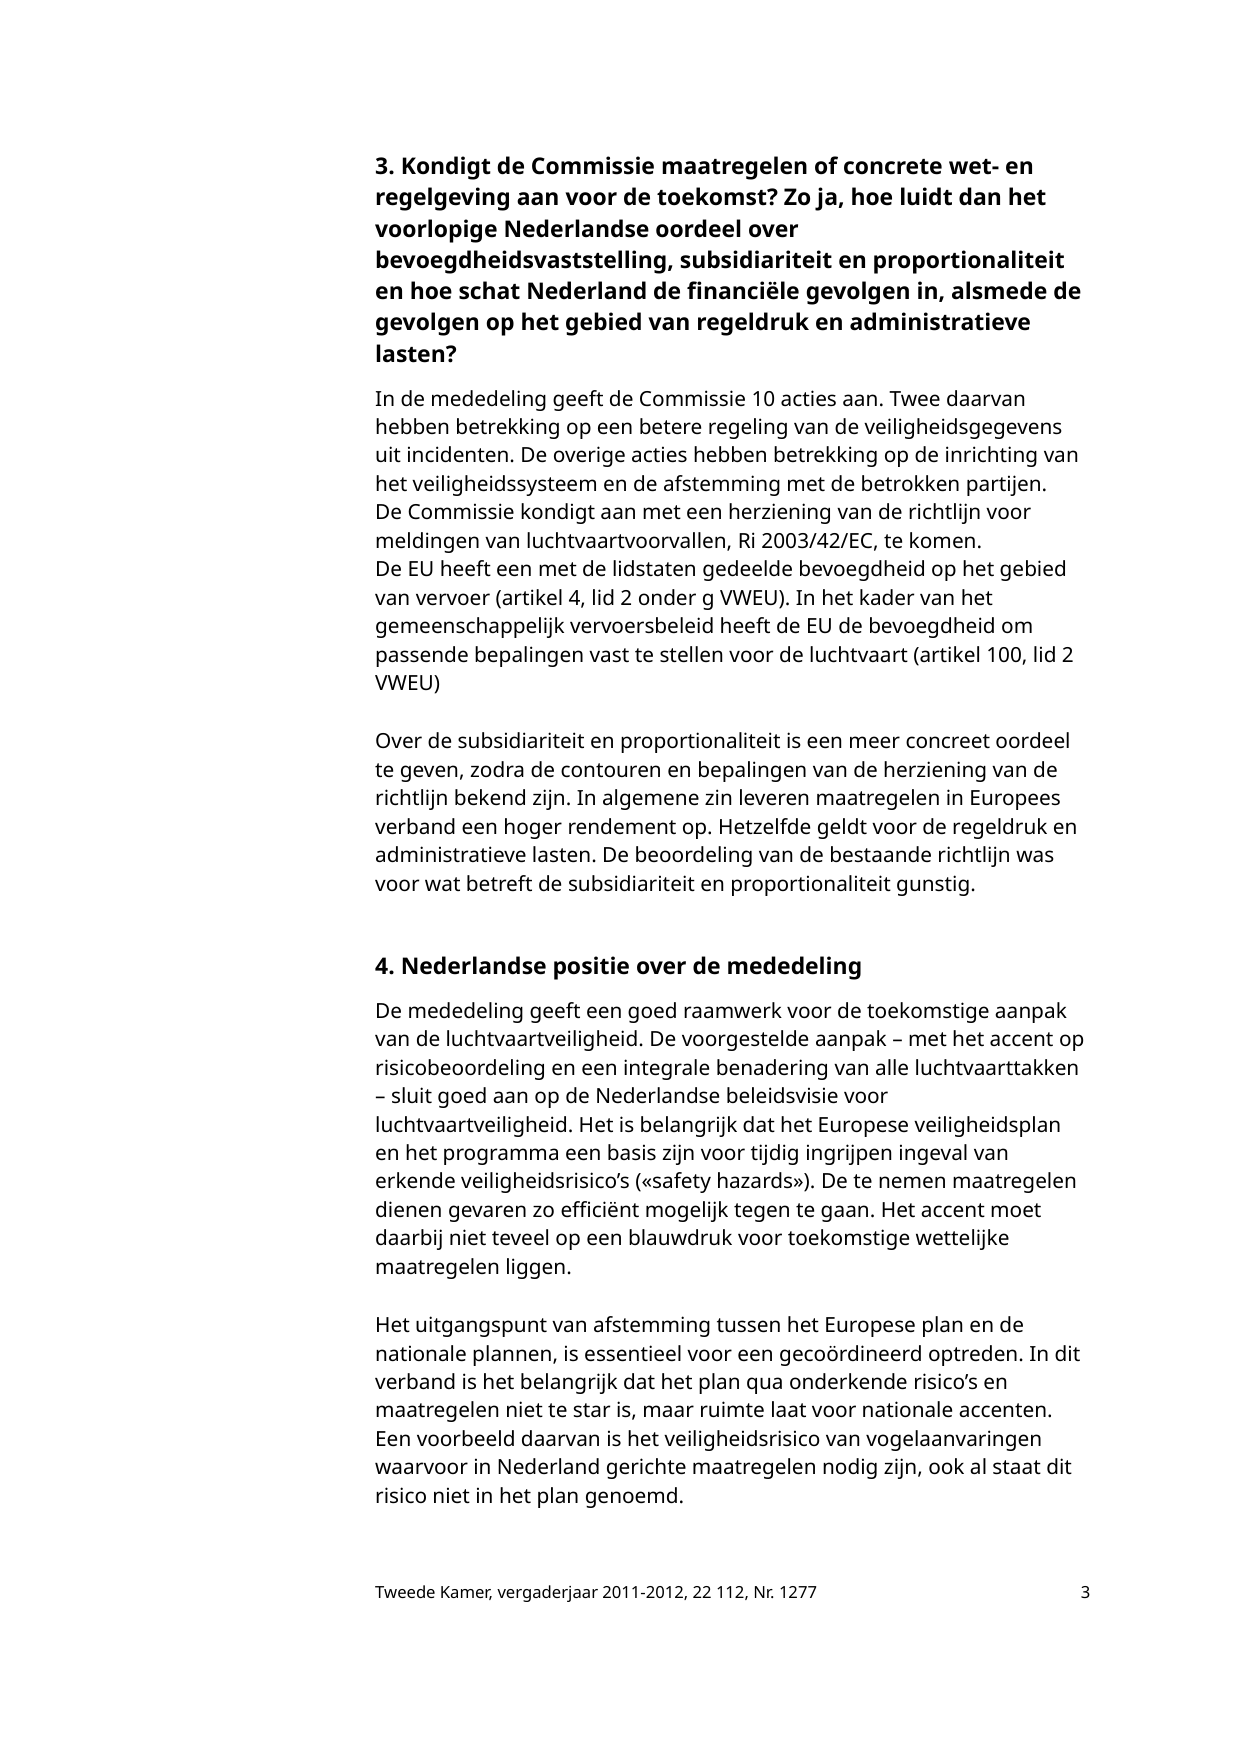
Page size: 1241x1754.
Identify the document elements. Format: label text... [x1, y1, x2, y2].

text Het uitgangspunt van afstemming tussen het Europese plan en de nationale plannen, is essentieel voor een gecoördineerd optreden. In dit verband is het belangrijk dat het plan qua onderkende risico’s en maatregelen niet te star is, maar ruimte laat voor nationale accenten. Een voorbeeld daarvan is het veiligheidsrisico van vogelaanvaringen waarvoor in Nederland gerichte maatregelen nodig zijn, ook al staat dit risico niet in het plan genoemd. [375, 1310, 1090, 1509]
text De mededeling geeft een goed raamwerk voor de toekomstige aanpak van de luchtvaartveiligheid. De voorgestelde aanpak – met het accent op risicobeoordeling en een integrale benadering van alle luchtvaarttakken – sluit goed aan op de Nederlandse beleidsvisie voor luchtvaartveiligheid. Het is belangrijk dat het Europese veiligheidsplan en het programma een basis zijn voor tijdig ingrijpen ingeval van erkende veiligheidsrisico’s («safety hazards»). De te nemen maatregelen dienen gevaren zo efficiënt mogelijk tegen te gaan. Het accent moet daarbij niet teveel op een blauwdruk voor toekomstige wettelijke maatregelen liggen. [375, 996, 1090, 1280]
text Over de subsidiariteit en proportionaliteit is een meer concreet oordeel te geven, zodra de contouren en bepalingen van de herziening van de richtlijn bekend zijn. In algemene zin leveren maatregelen in Europees verband een hoger rendement op. Hetzelfde geldt voor de regeldruk en administratieve lasten. De beoordeling van de bestaande richtlijn was voor wat betreft de subsidiariteit en proportionaliteit gunstig. [375, 727, 1090, 897]
text De Commissie kondigt aan met een herziening van de richtlijn voor meldingen van luchtvaartvoorvallen, Ri 2003/42/EC, te komen. [375, 497, 1090, 554]
text De EU heeft een met de lidstaten gedeelde bevoegdheid op het gebied van vervoer (artikel 4, lid 2 onder g VWEU). In het kader van het gemeenschappelijk vervoersbeleid heeft de EU de bevoegdheid om passende bepalingen vast te stellen voor de luchtvaart (artikel 100, lid 2 VWEU) [375, 554, 1090, 697]
subtitle 4. Nederlandse positie over de mededeling [375, 950, 1090, 981]
subtitle 3. Kondigt de Commissie maatregelen of concrete wet- en regelgeving aan voor de toekomst? Zo ja, hoe luidt dan het voorlopige Nederlandse oordeel over bevoegdheidsvaststelling, subsidiariteit en proportionaliteit en hoe schat Nederland de financiële gevolgen in, alsmede de gevolgen op het gebied van regeldruk en administratieve lasten? [375, 150, 1090, 369]
text In de mededeling geeft de Commissie 10 acties aan. Twee daarvan hebben betrekking op een betere regeling van de veiligheidsgegevens uit incidenten. De overige acties hebben betrekking op de inrichting van het veiligheidssysteem en de afstemming met de betrokken partijen. [375, 384, 1090, 497]
